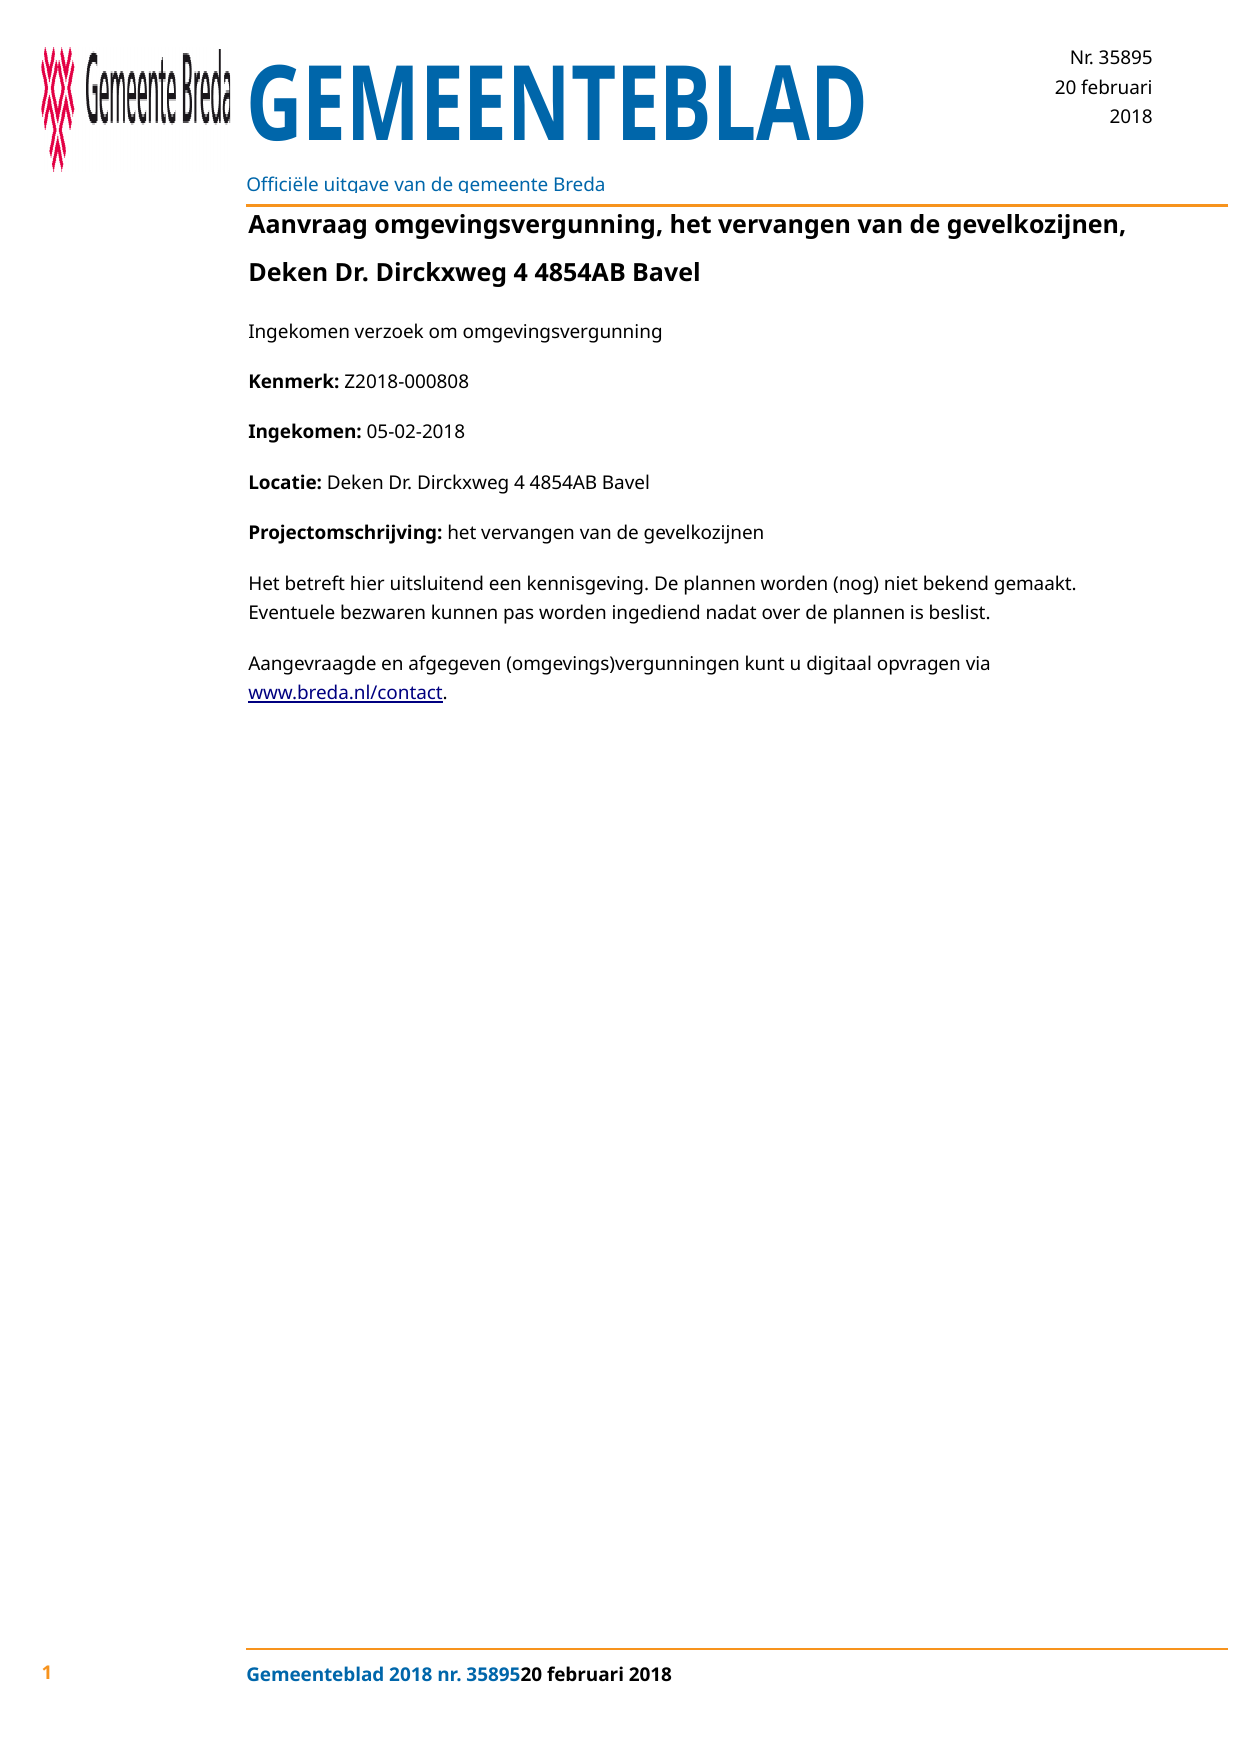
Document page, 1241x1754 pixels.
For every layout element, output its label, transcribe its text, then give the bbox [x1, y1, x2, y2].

text Aanvraag omgevingsvergunning, het vervangen van de gevelkozijnen, Deken Dr. Dirckxweg 4 4854AB Bavel [248, 207, 1152, 288]
text Kenmerk: Z2018-000808 [248, 368, 1152, 394]
text Locatie: Deken Dr. Dirckxweg 4 4854AB Bavel [248, 469, 1152, 495]
text Aangevraagde en afgegeven (omgevings)vergunningen kunt u digitaal opvragen via www.breda.nl/contact. [248, 650, 1152, 705]
text Projectomschrijving: het vervangen van de gevelkozijnen [248, 519, 1152, 545]
picture [41, 47, 231, 172]
text Ingekomen verzoek om omgevingsvergunning [248, 318, 1152, 344]
text Het betreft hier uitsluitend een kennisgeving. De plannen worden (nog) niet bekend gemaakt. Eventuele bezwaren kunnen pas worden ingediend nadat over de plannen is beslist. [248, 570, 1152, 625]
text Ingekomen: 05-02-2018 [248, 419, 1152, 444]
